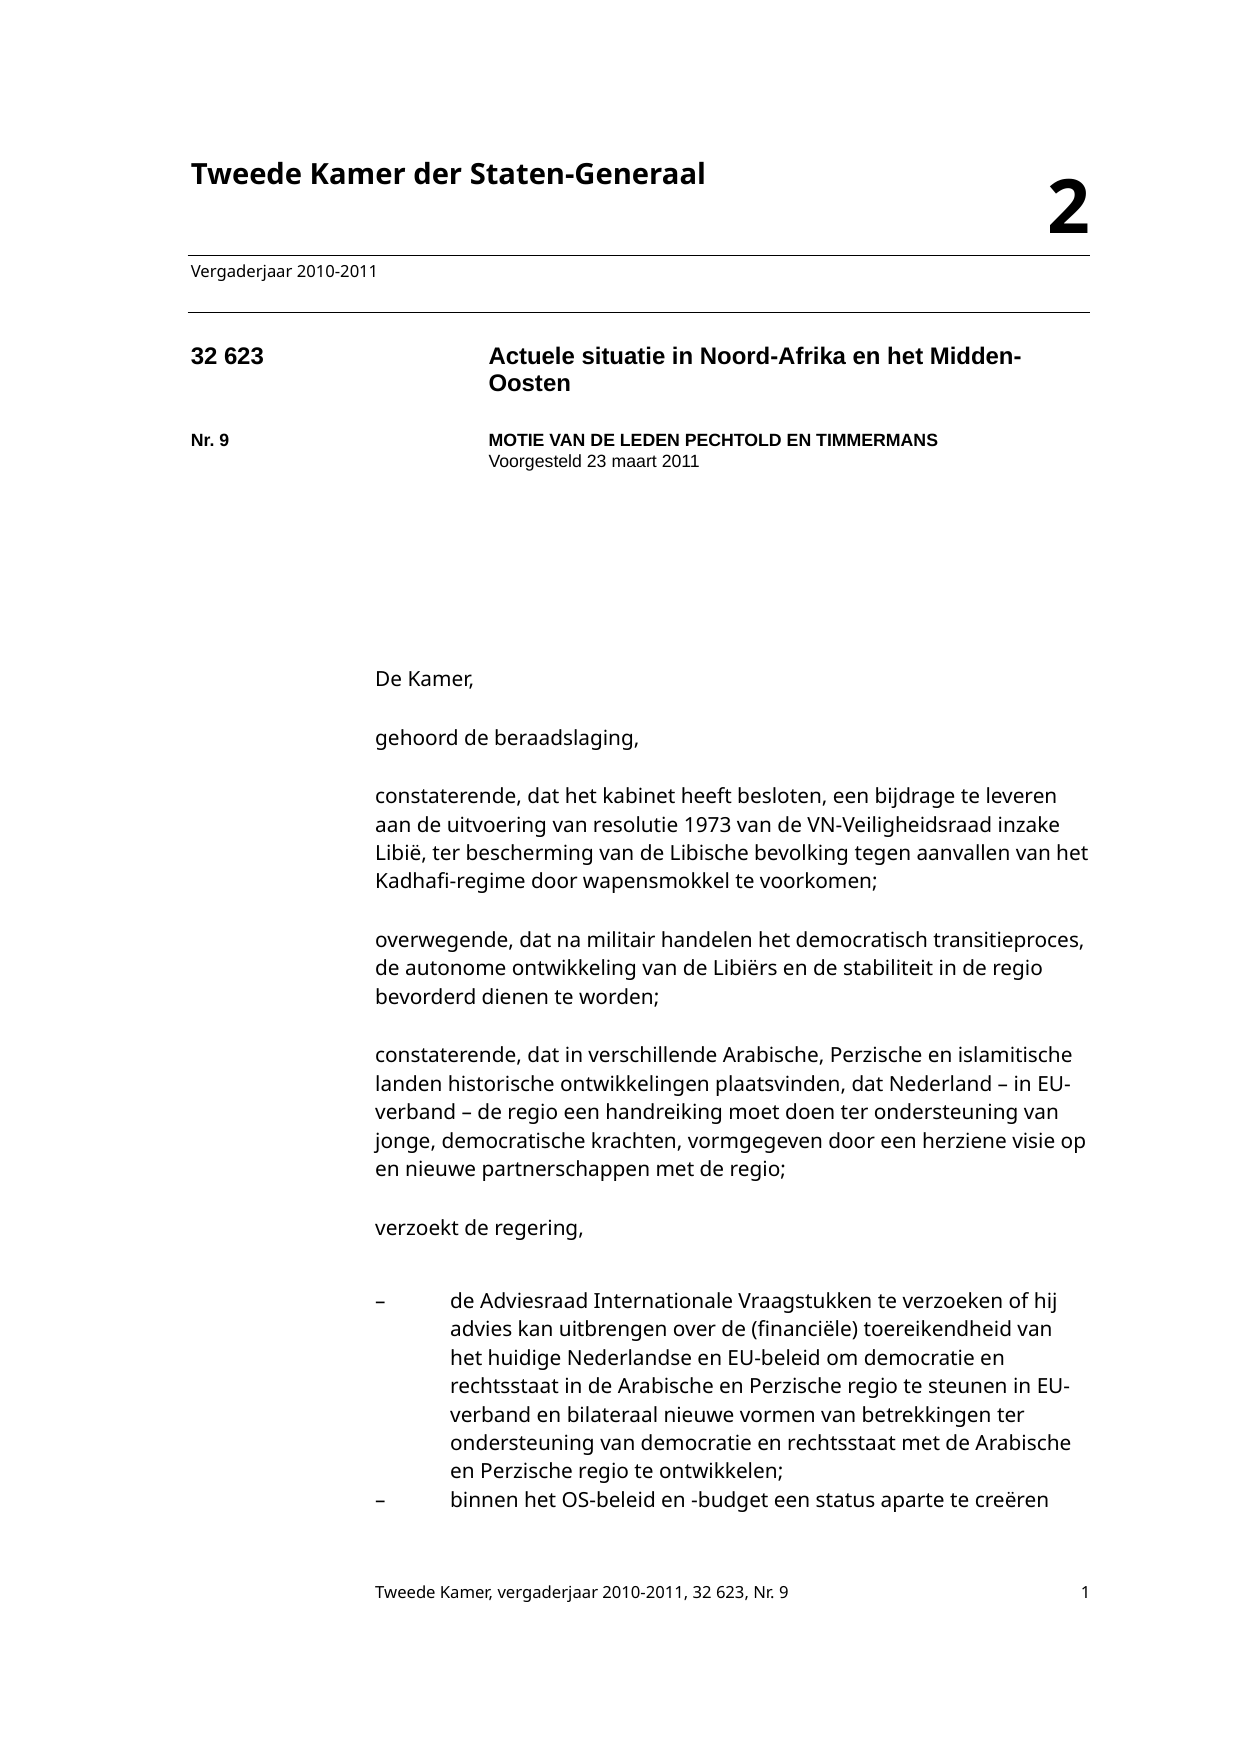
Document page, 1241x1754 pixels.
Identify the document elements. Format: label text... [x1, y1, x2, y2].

table_cell [485, 256, 1090, 312]
text overwegende, dat na militair handelen het democratisch transitieproces, de autonome ontwikkeling van de Libiërs en de stabiliteit in de regio bevorderd dienen te worden; [375, 925, 1090, 1010]
table_cell MOTIE VAN DE LEDEN PECHTOLD EN TIMMERMANS Voorgesteld 23 maart 2011 [485, 427, 1090, 546]
text gehoord de beraadslaging, [375, 723, 1090, 751]
table_header Tweede Kamer der Staten-Generaal [188, 150, 909, 255]
text constaterende, dat in verschillende Arabische, Perzische en islamitische landen historische ontwikkelingen plaatsvinden, dat Nederland – in EU-verband – de regio een handreiking moet doen ter ondersteuning van jonge, democratische krachten, vormgegeven door een herziene visie op en nieuwe partnerschappen met de regio; [375, 1040, 1090, 1183]
table_cell 32 623 [188, 339, 485, 427]
list binnen het OS-beleid en -budget een status aparte te creëren [375, 1485, 1090, 1513]
table_cell Vergaderjaar 2010-2011 [188, 256, 485, 312]
text constaterende, dat het kabinet heeft besloten, een bijdrage te leveren aan de uitvoering van resolutie 1973 van de VN-Veiligheidsraad inzake Libië, ter bescherming van de Libische bevolking tegen aanvallen van het Kadhafi-regime door wapensmokkel te voorkomen; [375, 781, 1090, 895]
table_cell [188, 313, 485, 339]
table_cell Actuele situatie in Noord-Afrika en het Midden-Oosten [485, 339, 1090, 427]
text verzoekt de regering, [375, 1213, 1090, 1241]
table_cell Nr. 9 [188, 427, 485, 546]
list de Adviesraad Internationale Vraagstukken te verzoeken of hij advies kan uitbrengen over de (financiële) toereikendheid van het huidige Nederlandse en EU-beleid om democratie en rechtsstaat in de Arabische en Perzische regio te steunen in EU-verband en bilateraal nieuwe vormen van betrekkingen ter ondersteuning van democratie en rechtsstaat met de Arabische en Perzische regio te ontwikkelen; [375, 1286, 1090, 1485]
table_header 2 [910, 150, 1090, 255]
text De Kamer, [375, 664, 1090, 693]
table_cell [485, 313, 1090, 339]
